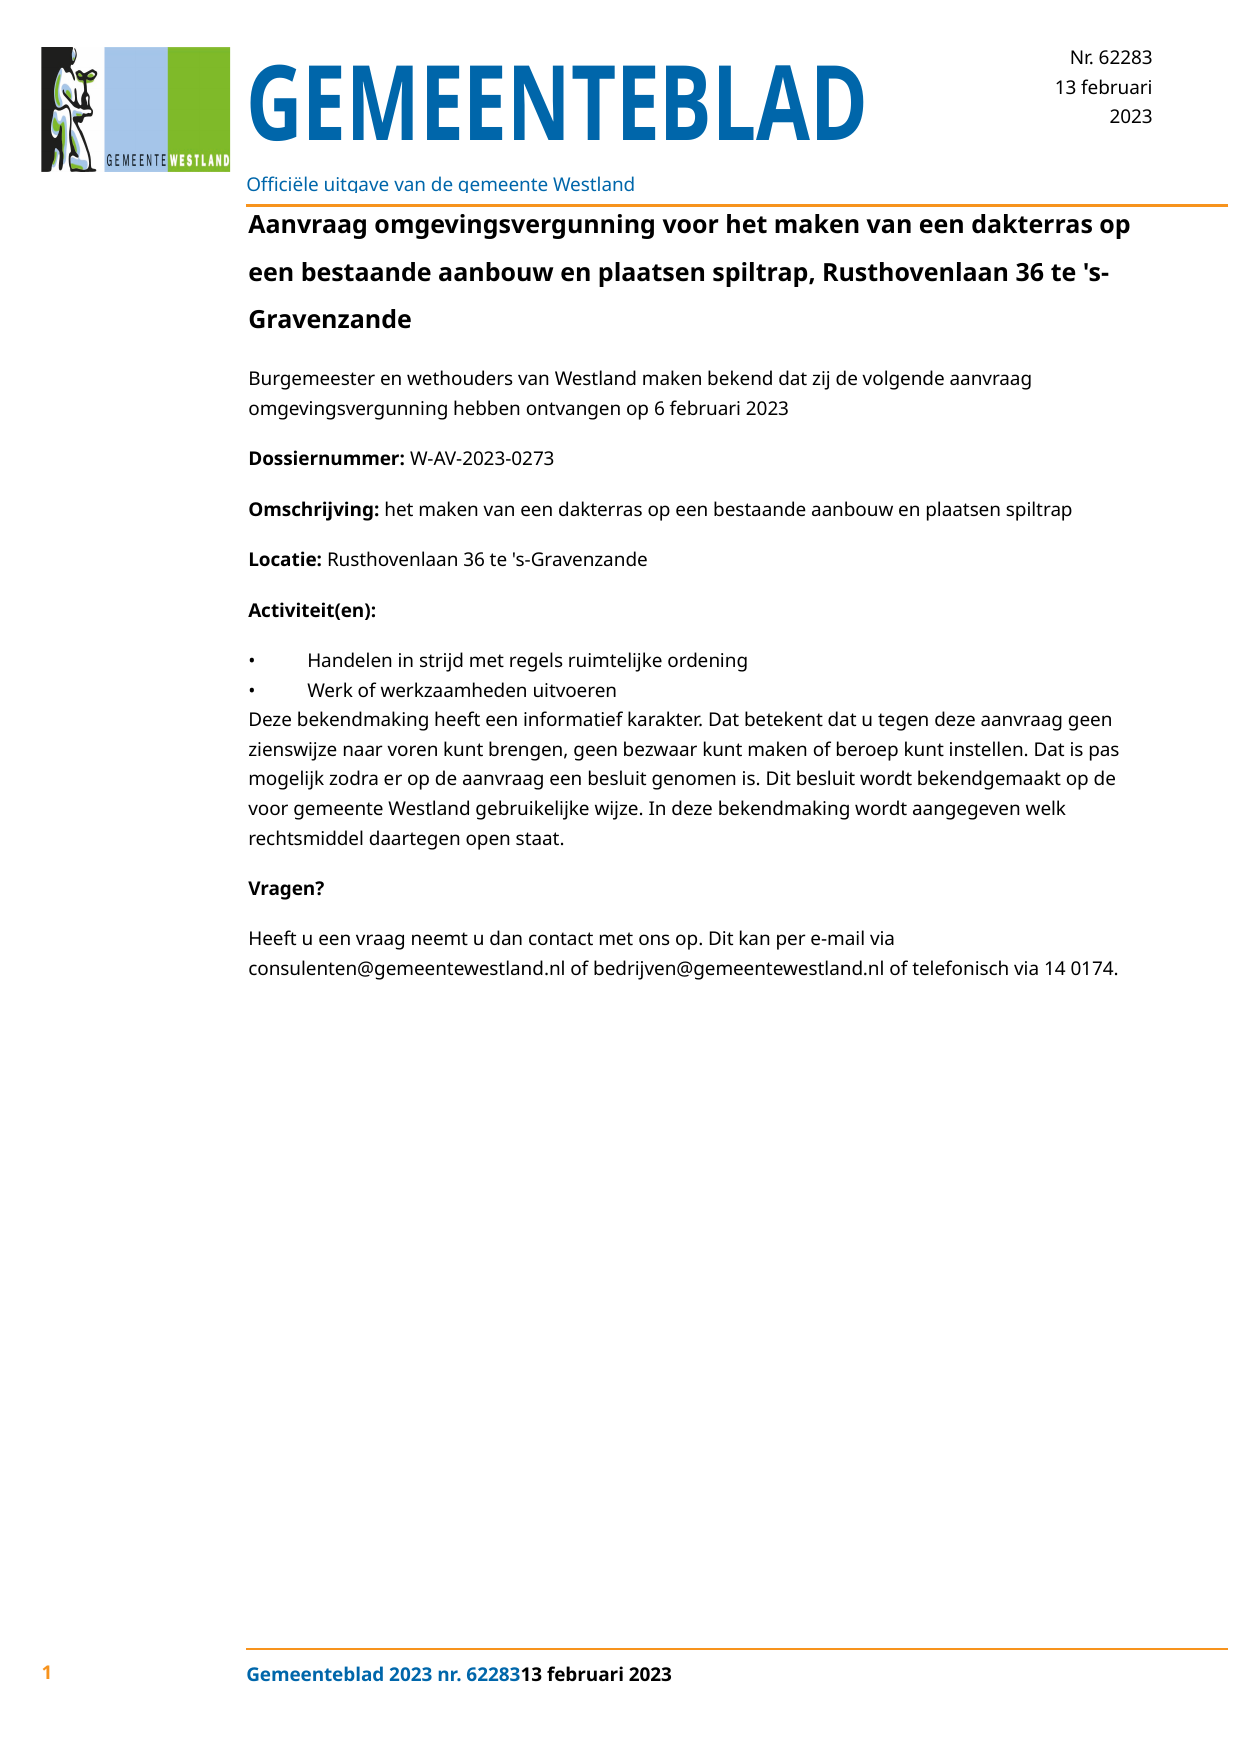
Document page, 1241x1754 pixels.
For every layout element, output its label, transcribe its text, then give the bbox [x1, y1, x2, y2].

text Vragen? [248, 875, 1152, 901]
list Werk of werkzaamheden uitvoeren [248, 677, 1152, 702]
text Dossiernummer: W-AV-2023-0273 [248, 446, 1152, 471]
text Locatie: Rusthovenlaan 36 te 's-Gravenzande [248, 546, 1152, 572]
picture [41, 47, 231, 172]
text Omschrijving: het maken van een dakterras op een bestaande aanbouw en plaatsen spiltrap [248, 496, 1152, 522]
list Handelen in strijd met regels ruimtelijke ordening [248, 647, 1152, 673]
text Activiteit(en): [248, 597, 1152, 622]
text Deze bekendmaking heeft een informatief karakter. Dat betekent dat u tegen deze aanvraag geen zienswijze naar voren kunt brengen, geen bezwaar kunt maken of beroep kunt instellen. Dat is pas mogelijk zodra er op de aanvraag een besluit genomen is. Dit besluit wordt bekendgemaakt op de voor gemeente Westland gebruikelijke wijze. In deze bekendmaking wordt aangegeven welk rechtsmiddel daartegen open staat. [248, 706, 1152, 850]
text Heeft u een vraag neemt u dan contact met ons op. Dit kan per e-mail via consulenten@gemeentewestland.nl of bedrijven@gemeentewestland.nl of telefonisch via 14 0174. [248, 926, 1152, 981]
text Aanvraag omgevingsvergunning voor het maken van een dakterras op een bestaande aanbouw en plaatsen spiltrap, Rusthovenlaan 36 te 's-Gravenzande [248, 207, 1152, 336]
text Burgemeester en wethouders van Westland maken bekend dat zij de volgende aanvraag omgevingsvergunning hebben ontvangen op 6 februari 2023 [248, 366, 1152, 421]
